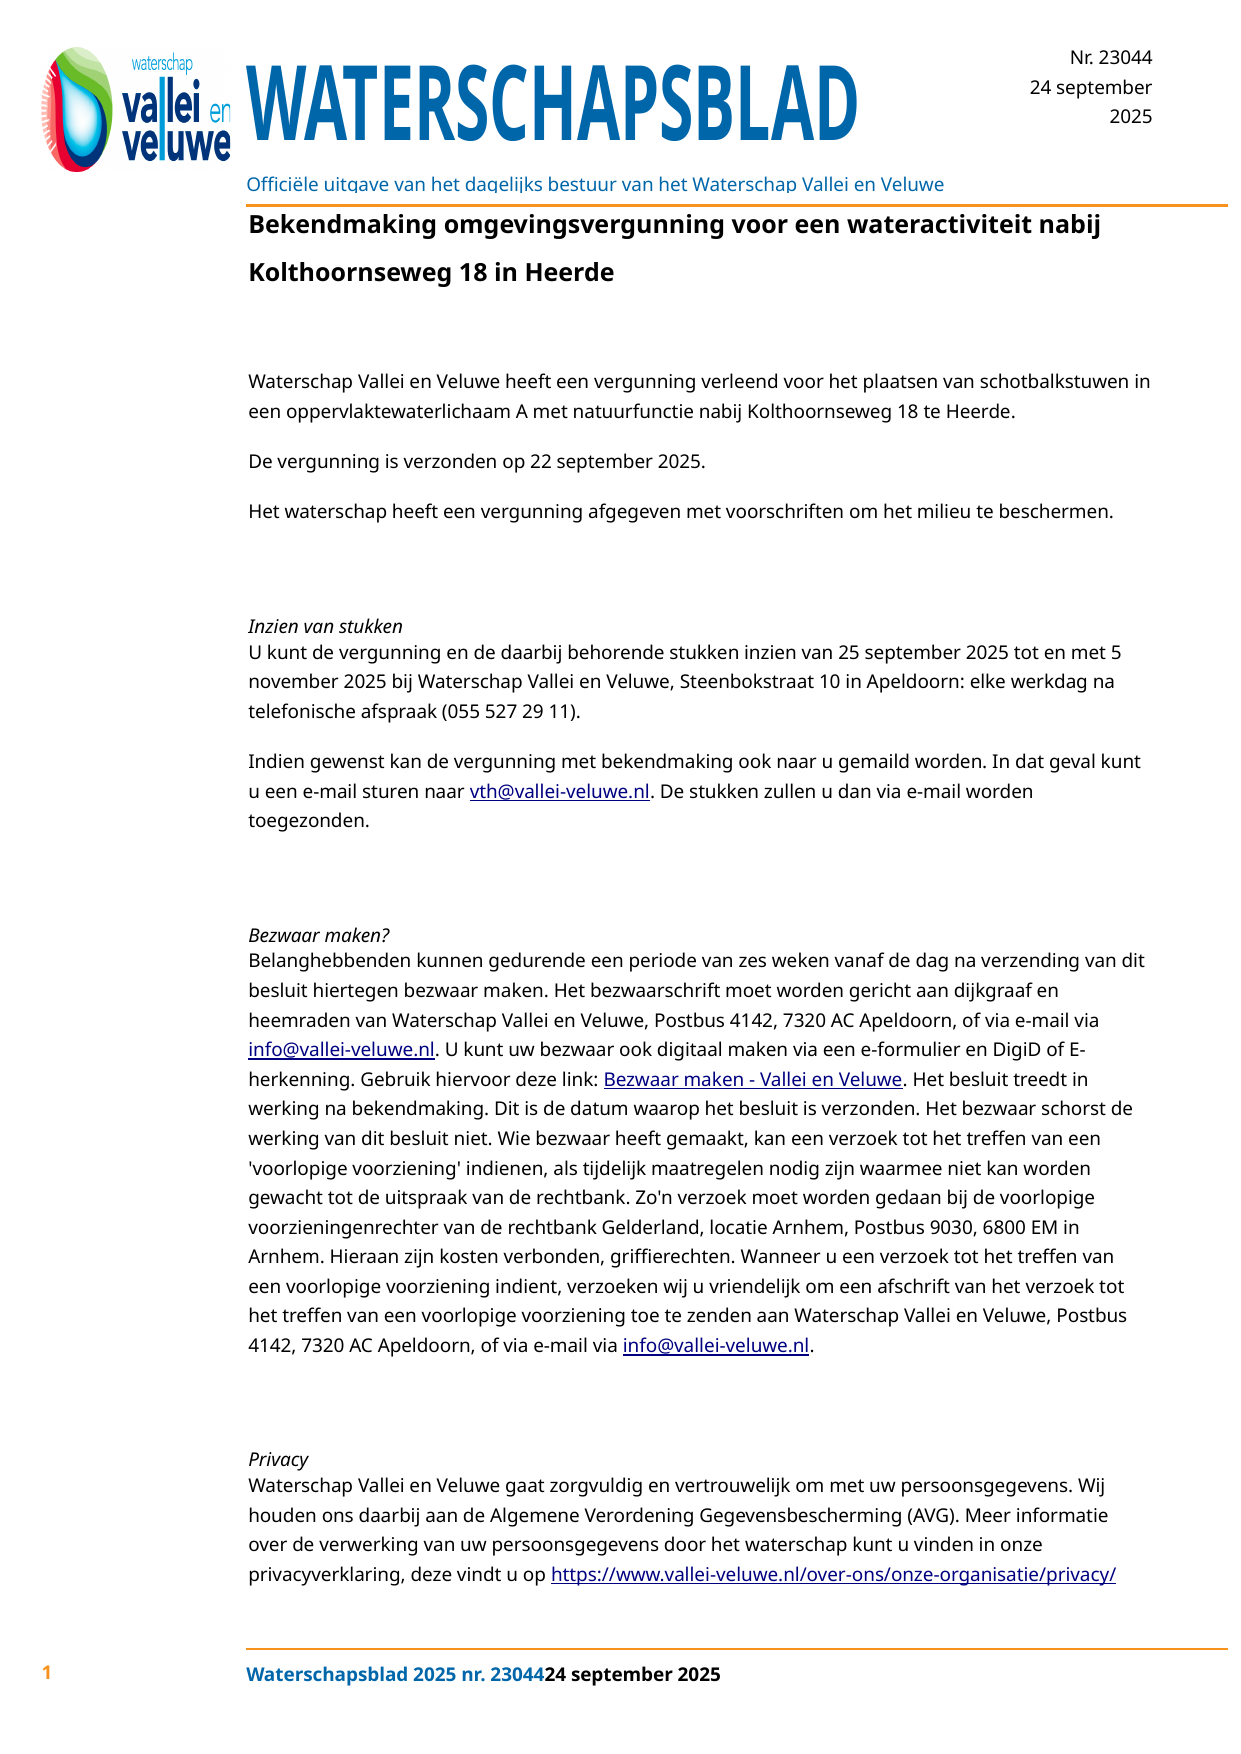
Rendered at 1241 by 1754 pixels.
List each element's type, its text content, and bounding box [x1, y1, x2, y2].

text Het waterschap heeft een vergunning afgegeven met voorschriften om het milieu te beschermen. [248, 499, 1152, 524]
text U kunt de vergunning en de daarbij behorende stukken inzien van 25 september 2025 tot en met 5 november 2025 bij Waterschap Vallei en Veluwe, Steenbokstraat 10 in Apeldoorn: elke werkdag na telefonische afspraak (055 527 29 11). [248, 639, 1152, 724]
text Bezwaar maken? [248, 922, 1152, 948]
text Waterschap Vallei en Veluwe gaat zorgvuldig en vertrouwelijk om met uw persoonsgegevens. Wij houden ons daarbij aan de Algemene Verordening Gegevensbescherming (AVG). Meer informatie over de verwerking van uw persoonsgegevens door het waterschap kunt u vinden in onze privacyverklaring, deze vindt u op https://www.vallei-veluwe.nl/over-ons/onze-organisatie/privacy/ [248, 1472, 1152, 1587]
text Waterschap Vallei en Veluwe heeft een vergunning verleend voor het plaatsen van schotbalkstuwen in een oppervlaktewaterlichaam A met natuurfunctie nabij Kolthoornseweg 18 te Heerde. [248, 368, 1152, 424]
text Bekendmaking omgevingsvergunning voor een wateractiviteit nabij Kolthoornseweg 18 in Heerde [248, 207, 1152, 288]
text De vergunning is verzonden op 22 september 2025. [248, 448, 1152, 474]
text Inzien van stukken [248, 613, 1152, 639]
text Privacy [248, 1447, 1152, 1472]
text Belanghebbenden kunnen gedurende een periode van zes weken vanaf de dag na verzending van dit besluit hiertegen bezwaar maken. Het bezwaarschrift moet worden gericht aan dijkgraaf en heemraden van Waterschap Vallei en Veluwe, Postbus 4142, 7320 AC Apeldoorn, of via e-mail via info@vallei-veluwe.nl. U kunt uw bezwaar ook digitaal maken via een e-formulier en DigiD of E-herkenning. Gebruik hiervoor deze link: Bezwaar maken - Vallei en Veluwe. Het besluit treedt in werking na bekendmaking. Dit is de datum waarop het besluit is verzonden. Het bezwaar schorst de werking van dit besluit niet. Wie bezwaar heeft gemaakt, kan een verzoek tot het treffen van een 'voorlopige voorziening' indienen, als tijdelijk maatregelen nodig zijn waarmee niet kan worden gewacht tot de uitspraak van de rechtbank. Zo'n verzoek moet worden gedaan bij de voorlopige voorzieningenrechter van de rechtbank Gelderland, locatie Arnhem, Postbus 9030, 6800 EM in Arnhem. Hieraan zijn kosten verbonden, griffierechten. Wanneer u een verzoek tot het treffen van een voorlopige voorziening indient, verzoeken wij u vriendelijk om een afschrift van het verzoek tot het treffen van een voorlopige voorziening toe te zenden aan Waterschap Vallei en Veluwe, Postbus 4142, 7320 AC Apeldoorn, of via e-mail via info@vallei-veluwe.nl. [248, 948, 1152, 1358]
picture [41, 47, 231, 172]
text Indien gewenst kan de vergunning met bekendmaking ook naar u gemaild worden. In dat geval kunt u een e-mail sturen naar vth@vallei-veluwe.nl. De stukken zullen u dan via e-mail worden toegezonden. [248, 748, 1152, 833]
